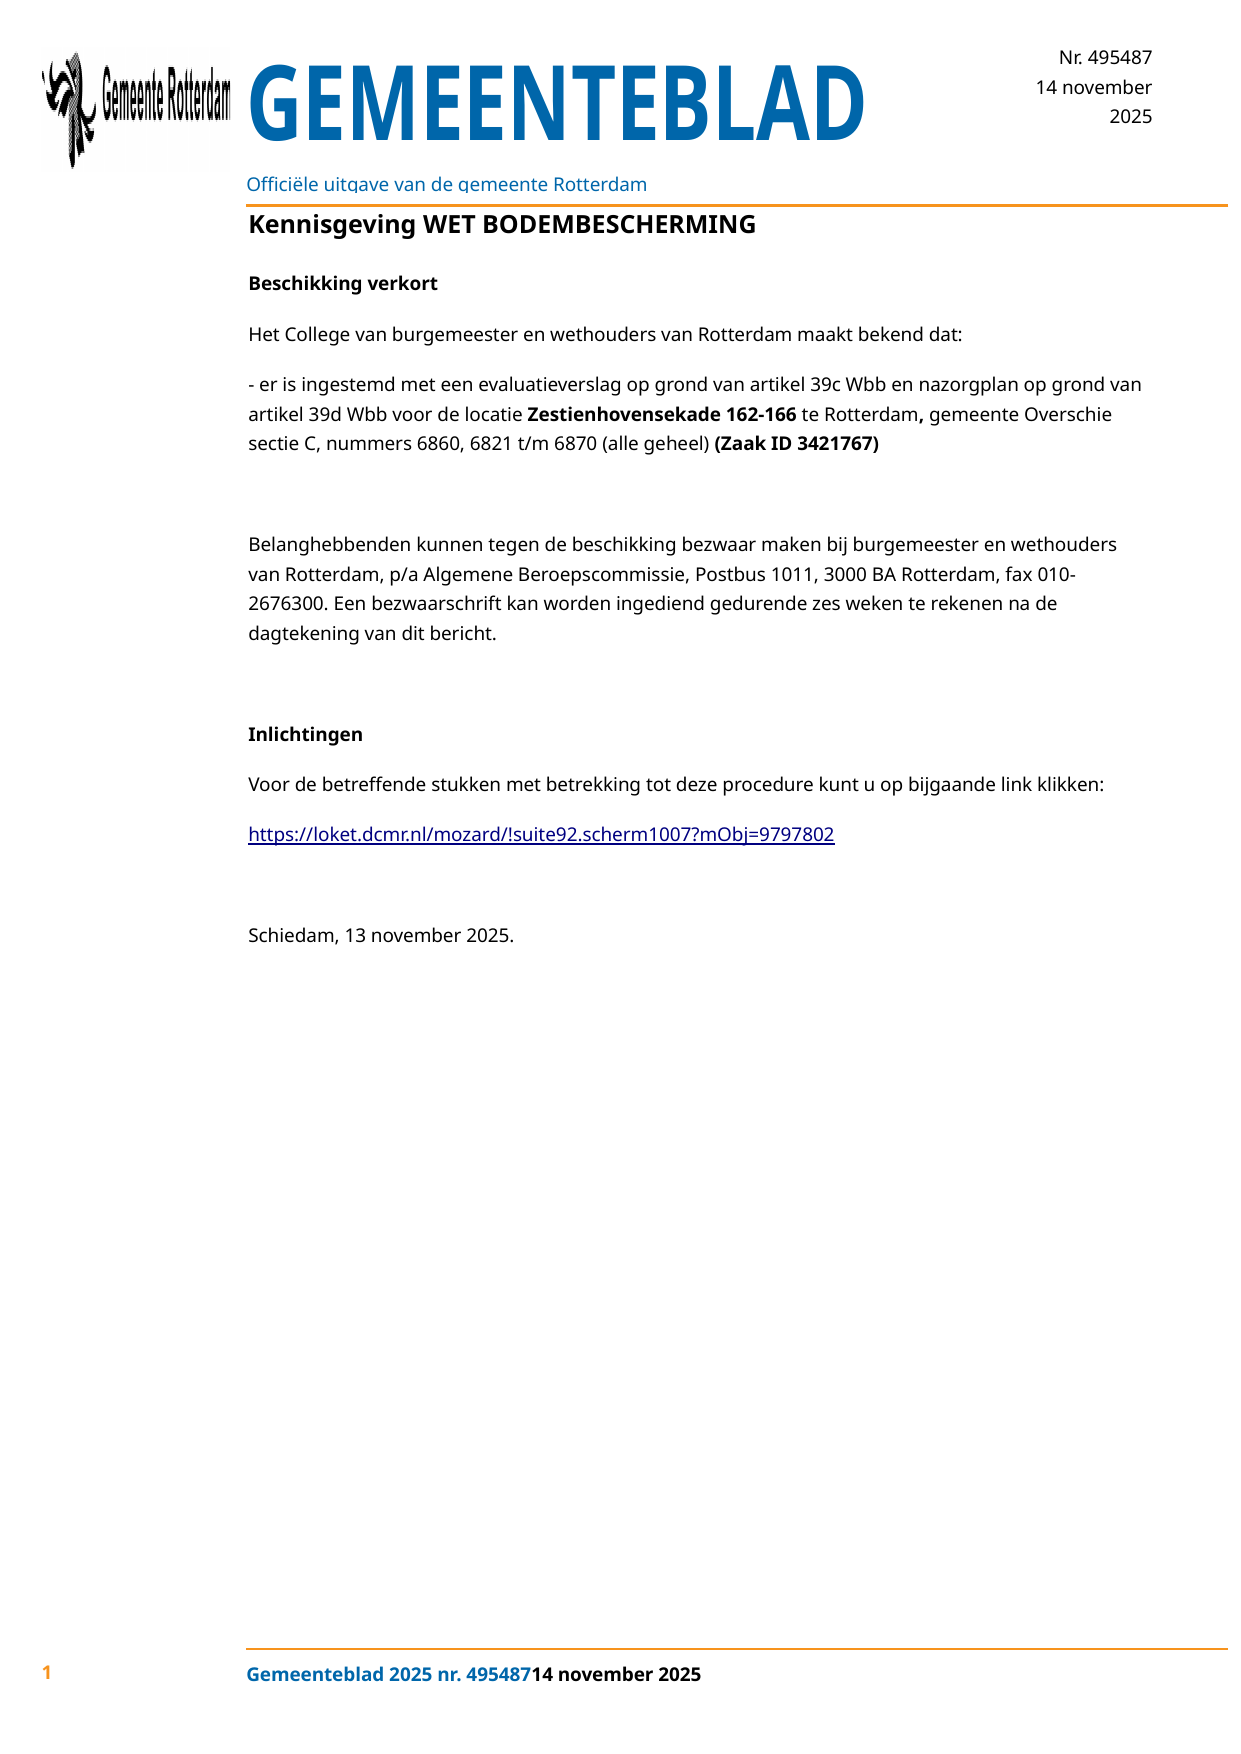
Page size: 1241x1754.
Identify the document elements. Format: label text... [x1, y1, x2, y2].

text Belanghebbenden kunnen tegen de beschikking bezwaar maken bij burgemeester en wethouders van Rotterdam, p/a Algemene Beroepscommissie, Postbus 1011, 3000 BA Rotterdam, fax 010-2676300. Een bezwaarschrift kan worden ingediend gedurende zes weken te rekenen na de dagtekening van dit bericht. [248, 531, 1152, 646]
text Schiedam, 13 november 2025. [248, 922, 1152, 948]
text Voor de betreffende stukken met betrekking tot deze procedure kunt u op bijgaande link klikken: [248, 771, 1152, 797]
text Het College van burgemeester en wethouders van Rotterdam maakt bekend dat: [248, 321, 1152, 346]
text - er is ingestemd met een evaluatieverslag op grond van artikel 39c Wbb en nazorgplan op grond van artikel 39d Wbb voor de locatie Zestienhovensekade 162-166 te Rotterdam, gemeente Overschie sectie C, nummers 6860, 6821 t/m 6870 (alle geheel) (Zaak ID 3421767) [248, 371, 1152, 456]
text https://loket.dcmr.nl/mozard/!suite92.scherm1007?mObj=9797802 [248, 822, 1152, 847]
picture [41, 47, 231, 172]
text Beschikking verkort [248, 270, 1152, 296]
text Kennisgeving WET BODEMBESCHERMING [248, 207, 1152, 241]
text Inlichtingen [248, 721, 1152, 746]
